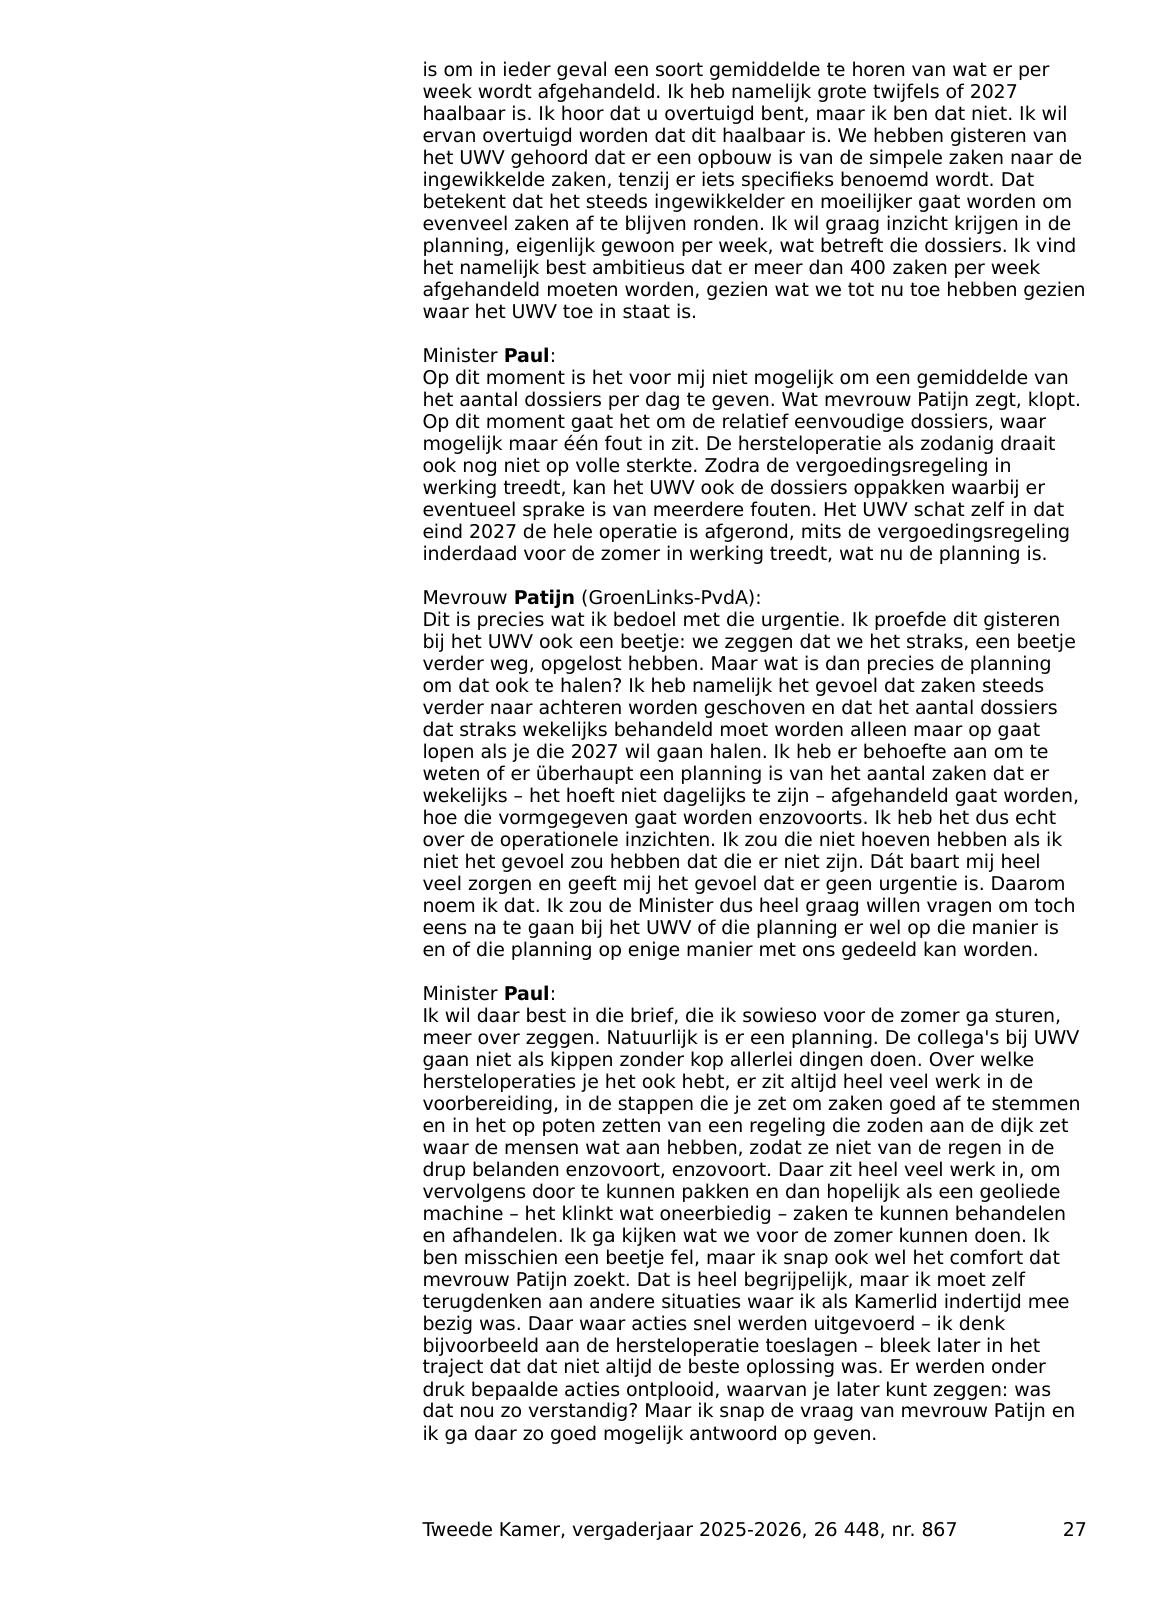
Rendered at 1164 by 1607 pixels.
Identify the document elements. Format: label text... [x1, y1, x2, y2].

text Minister Paul: [422, 345, 1087, 367]
text Mevrouw Patijn (GroenLinks-PvdA): [422, 587, 1087, 609]
text Minister Paul: [422, 983, 1087, 1005]
text Dit is precies wat ik bedoel met die urgentie. Ik proefde dit gisteren bij het UWV ook een beetje: we zeggen dat we het straks, een beetje verder weg, opgelost hebben. Maar wat is dan precies de planning om dat ook te halen? Ik heb namelijk het gevoel dat zaken steeds verder naar achteren worden geschoven en dat het aantal dossiers dat straks wekelijks behandeld moet worden alleen maar op gaat lopen als je die 2027 wil gaan halen. Ik heb er behoefte aan om te weten of er überhaupt een planning is van het aantal zaken dat er wekelijks – het hoeft niet dagelijks te zijn – afgehandeld gaat worden, hoe die vormgegeven gaat worden enzovoorts. Ik heb het dus echt over de operationele inzichten. Ik zou die niet hoeven hebben als ik niet het gevoel zou hebben dat die er niet zijn. Dát baart mij heel veel zorgen en geeft mij het gevoel dat er geen urgentie is. Daarom noem ik dat. Ik zou de Minister dus heel graag willen vragen om toch eens na te gaan bij het UWV of die planning er wel op die manier is en of die planning op enige manier met ons gedeeld kan worden. [422, 609, 1087, 961]
text is om in ieder geval een soort gemiddelde te horen van wat er per week wordt afgehandeld. Ik heb namelijk grote twijfels of 2027 haalbaar is. Ik hoor dat u overtuigd bent, maar ik ben dat niet. Ik wil ervan overtuigd worden dat dit haalbaar is. We hebben gisteren van het UWV gehoord dat er een opbouw is van de simpele zaken naar de ingewikkelde zaken, tenzij er iets specifieks benoemd wordt. Dat betekent dat het steeds ingewikkelder en moeilijker gaat worden om evenveel zaken af te blijven ronden. Ik wil graag inzicht krijgen in de planning, eigenlijk gewoon per week, wat betreft die dossiers. Ik vind het namelijk best ambitieus dat er meer dan 400 zaken per week afgehandeld moeten worden, gezien wat we tot nu toe hebben gezien waar het UWV toe in staat is. [422, 59, 1087, 323]
text Ik wil daar best in die brief, die ik sowieso voor de zomer ga sturen, meer over zeggen. Natuurlijk is er een planning. De collega's bij UWV gaan niet als kippen zonder kop allerlei dingen doen. Over welke hersteloperaties je het ook hebt, er zit altijd heel veel werk in de voorbereiding, in de stappen die je zet om zaken goed af te stemmen en in het op poten zetten van een regeling die zoden aan de dijk zet waar de mensen wat aan hebben, zodat ze niet van de regen in de drup belanden enzovoort, enzovoort. Daar zit heel veel werk in, om vervolgens door te kunnen pakken en dan hopelijk als een geoliede machine – het klinkt wat oneerbiedig – zaken te kunnen behandelen en afhandelen. Ik ga kijken wat we voor de zomer kunnen doen. Ik ben misschien een beetje fel, maar ik snap ook wel het comfort dat mevrouw Patijn zoekt. Dat is heel begrijpelijk, maar ik moet zelf terugdenken aan andere situaties waar ik als Kamerlid indertijd mee bezig was. Daar waar acties snel werden uitgevoerd – ik denk bijvoorbeeld aan de hersteloperatie toeslagen – bleek later in het traject dat dat niet altijd de beste oplossing was. Er werden onder druk bepaalde acties ontplooid, waarvan je later kunt zeggen: was dat nou zo verstandig? Maar ik snap de vraag van mevrouw Patijn en ik ga daar zo goed mogelijk antwoord op geven. [422, 1005, 1087, 1444]
text Op dit moment is het voor mij niet mogelijk om een gemiddelde van het aantal dossiers per dag te geven. Wat mevrouw Patijn zegt, klopt. Op dit moment gaat het om de relatief eenvoudige dossiers, waar mogelijk maar één fout in zit. De hersteloperatie als zodanig draait ook nog niet op volle sterkte. Zodra de vergoedingsregeling in werking treedt, kan het UWV ook de dossiers oppakken waarbij er eventueel sprake is van meerdere fouten. Het UWV schat zelf in dat eind 2027 de hele operatie is afgerond, mits de vergoedingsregeling inderdaad voor de zomer in werking treedt, wat nu de planning is. [422, 367, 1087, 565]
